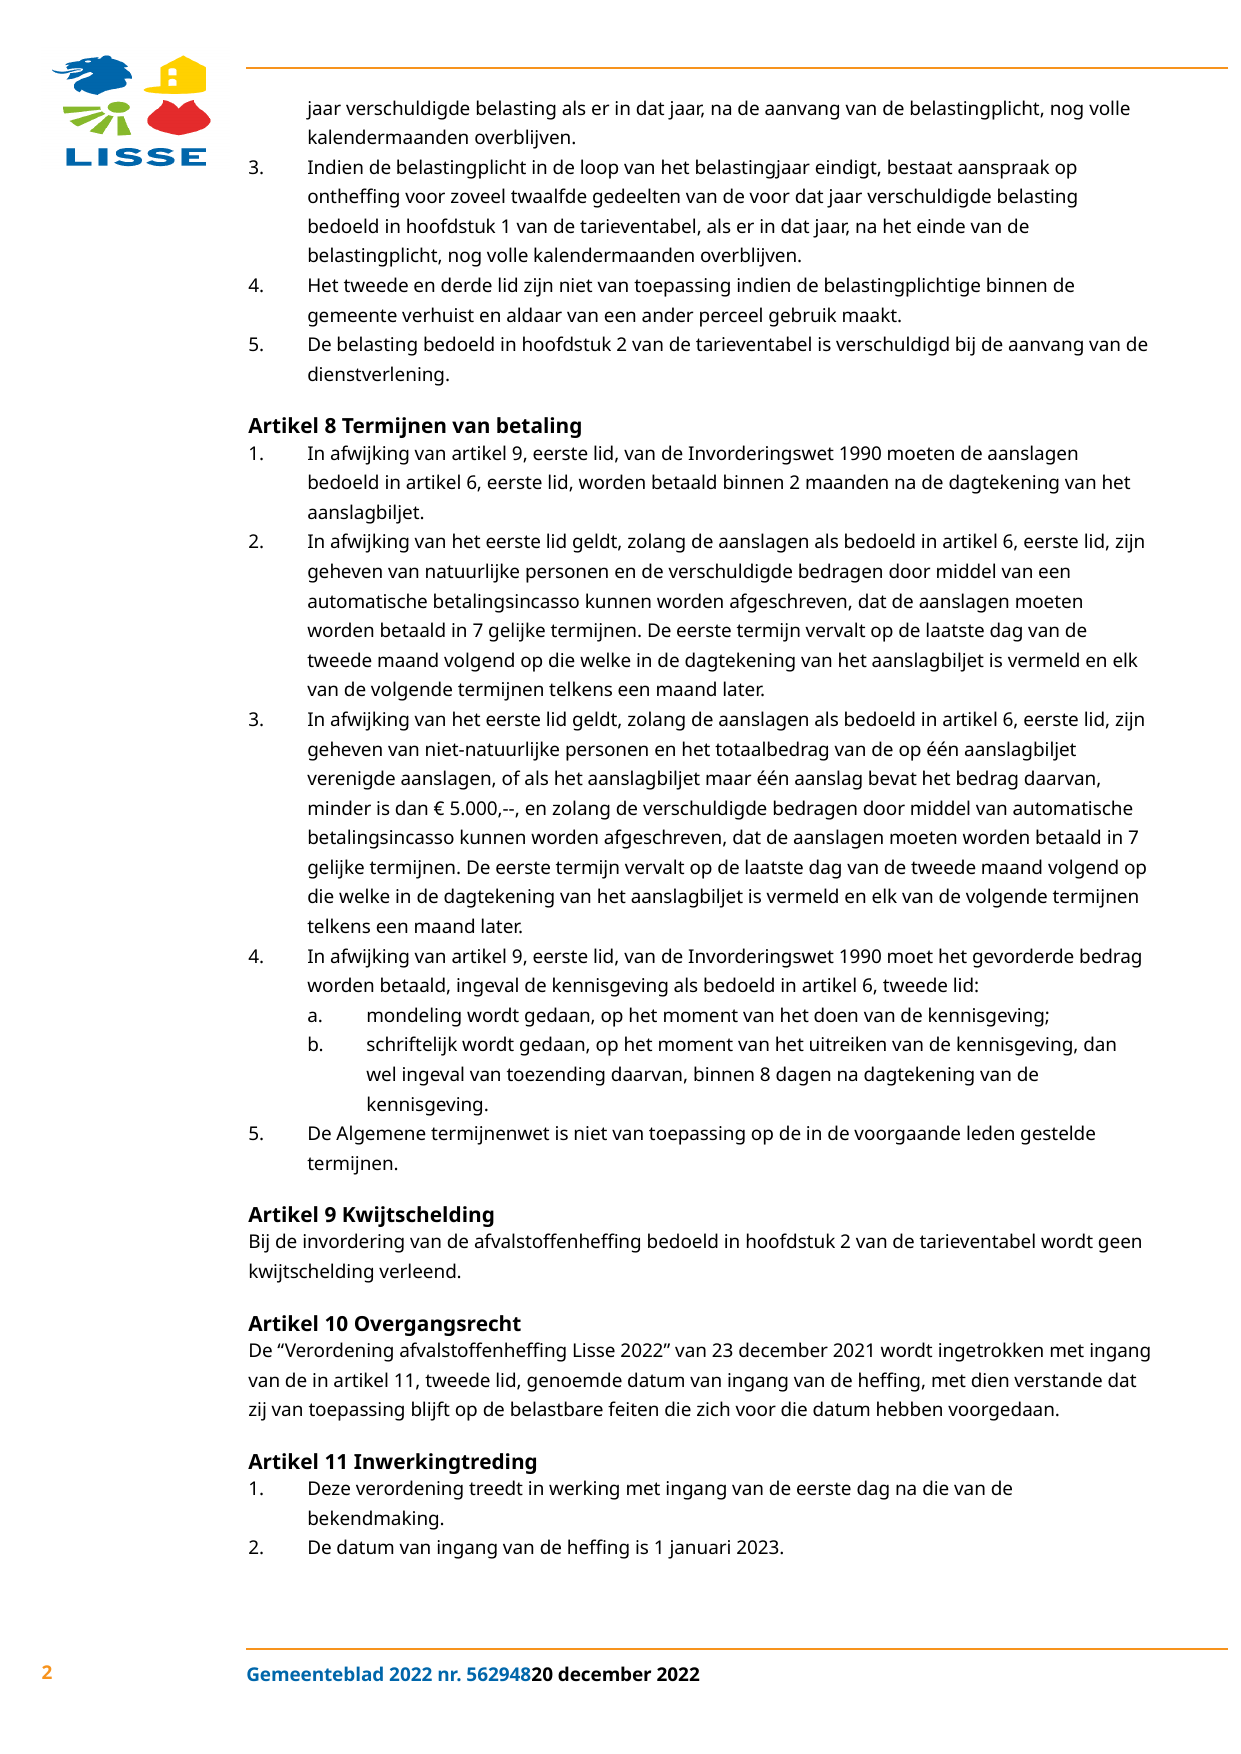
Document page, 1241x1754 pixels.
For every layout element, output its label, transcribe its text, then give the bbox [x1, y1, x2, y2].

list In afwijking van artikel 9, eerste lid, van de Invorderingswet 1990 moet het gevorderde bedrag worden betaald, ingeval de kennisgeving als bedoeld in artikel 6, tweede lid: [248, 943, 1152, 998]
text Artikel 11 Inwerkingtreding [248, 1447, 1152, 1475]
text De “Verordening afvalstoffenheffing Lisse 2022” van 23 december 2021 wordt ingetrokken met ingang van de in artikel 11, tweede lid, genoemde datum van ingang van de heffing, met dien verstande dat zij van toepassing blijft op de belastbare feiten die zich voor die datum hebben voorgedaan. [248, 1337, 1152, 1422]
list Indien de belastingplicht in de loop van het belastingjaar eindigt, bestaat aanspraak op ontheffing voor zoveel twaalfde gedeelten van de voor dat jaar verschuldigde belasting bedoeld in hoofdstuk 1 van de tarieventabel, als er in dat jaar, na het einde van de belastingplicht, nog volle kalendermaanden overblijven. [248, 154, 1152, 268]
list jaar verschuldigde belasting als er in dat jaar, na de aanvang van de belastingplicht, nog volle kalendermaanden overblijven. [248, 95, 1152, 150]
text Artikel 8 Termijnen van betaling [248, 411, 1152, 440]
text Artikel 9 Kwijtschelding [248, 1200, 1152, 1229]
list De Algemene termijnenwet is niet van toepassing op de in de voorgaande leden gestelde termijnen. [248, 1120, 1152, 1176]
list In afwijking van het eerste lid geldt, zolang de aanslagen als bedoeld in artikel 6, eerste lid, zijn geheven van natuurlijke personen en de verschuldigde bedragen door middel van een automatische betalingsincasso kunnen worden afgeschreven, dat de aanslagen moeten worden betaald in 7 gelijke termijnen. De eerste termijn vervalt op de laatste dag van de tweede maand volgend op die welke in de dagtekening van het aanslagbiljet is vermeld en elk van de volgende termijnen telkens een maand later. [248, 529, 1152, 702]
list Deze verordening treedt in werking met ingang van de eerste dag na die van de bekendmaking. [248, 1475, 1152, 1531]
list De datum van ingang van de heffing is 1 januari 2023. [248, 1534, 1152, 1560]
text Bij de invordering van de afvalstoffenheffing bedoeld in hoofdstuk 2 van de tarieventabel wordt geen kwijtschelding verleend. [248, 1229, 1152, 1284]
list schriftelijk wordt gedaan, op het moment van het uitreiken van de kennisgeving, dan wel ingeval van toezending daarvan, binnen 8 dagen na dagtekening van de kennisgeving. [307, 1032, 1152, 1116]
list De belasting bedoeld in hoofdstuk 2 van de tarieventabel is verschuldigd bij de aanvang van de dienstverlening. [248, 331, 1152, 387]
picture [41, 47, 231, 172]
list In afwijking van het eerste lid geldt, zolang de aanslagen als bedoeld in artikel 6, eerste lid, zijn geheven van niet-natuurlijke personen en het totaalbedrag van de op één aanslagbiljet verenigde aanslagen, of als het aanslagbiljet maar één aanslag bevat het bedrag daarvan, minder is dan € 5.000,--, en zolang de verschuldigde bedragen door middel van automatische betalingsincasso kunnen worden afgeschreven, dat de aanslagen moeten worden betaald in 7 gelijke termijnen. De eerste termijn vervalt op de laatste dag van de tweede maand volgend op die welke in de dagtekening van het aanslagbiljet is vermeld en elk van de volgende termijnen telkens een maand later. [248, 706, 1152, 939]
list mondeling wordt gedaan, op het moment van het doen van de kennisgeving; [307, 1002, 1152, 1028]
text Artikel 10 Overgangsrecht [248, 1309, 1152, 1337]
list Het tweede en derde lid zijn niet van toepassing indien de belastingplichtige binnen de gemeente verhuist en aldaar van een ander perceel gebruik maakt. [248, 272, 1152, 328]
list In afwijking van artikel 9, eerste lid, van de Invorderingswet 1990 moeten de aanslagen bedoeld in artikel 6, eerste lid, worden betaald binnen 2 maanden na de dagtekening van het aanslagbiljet. [248, 440, 1152, 525]
